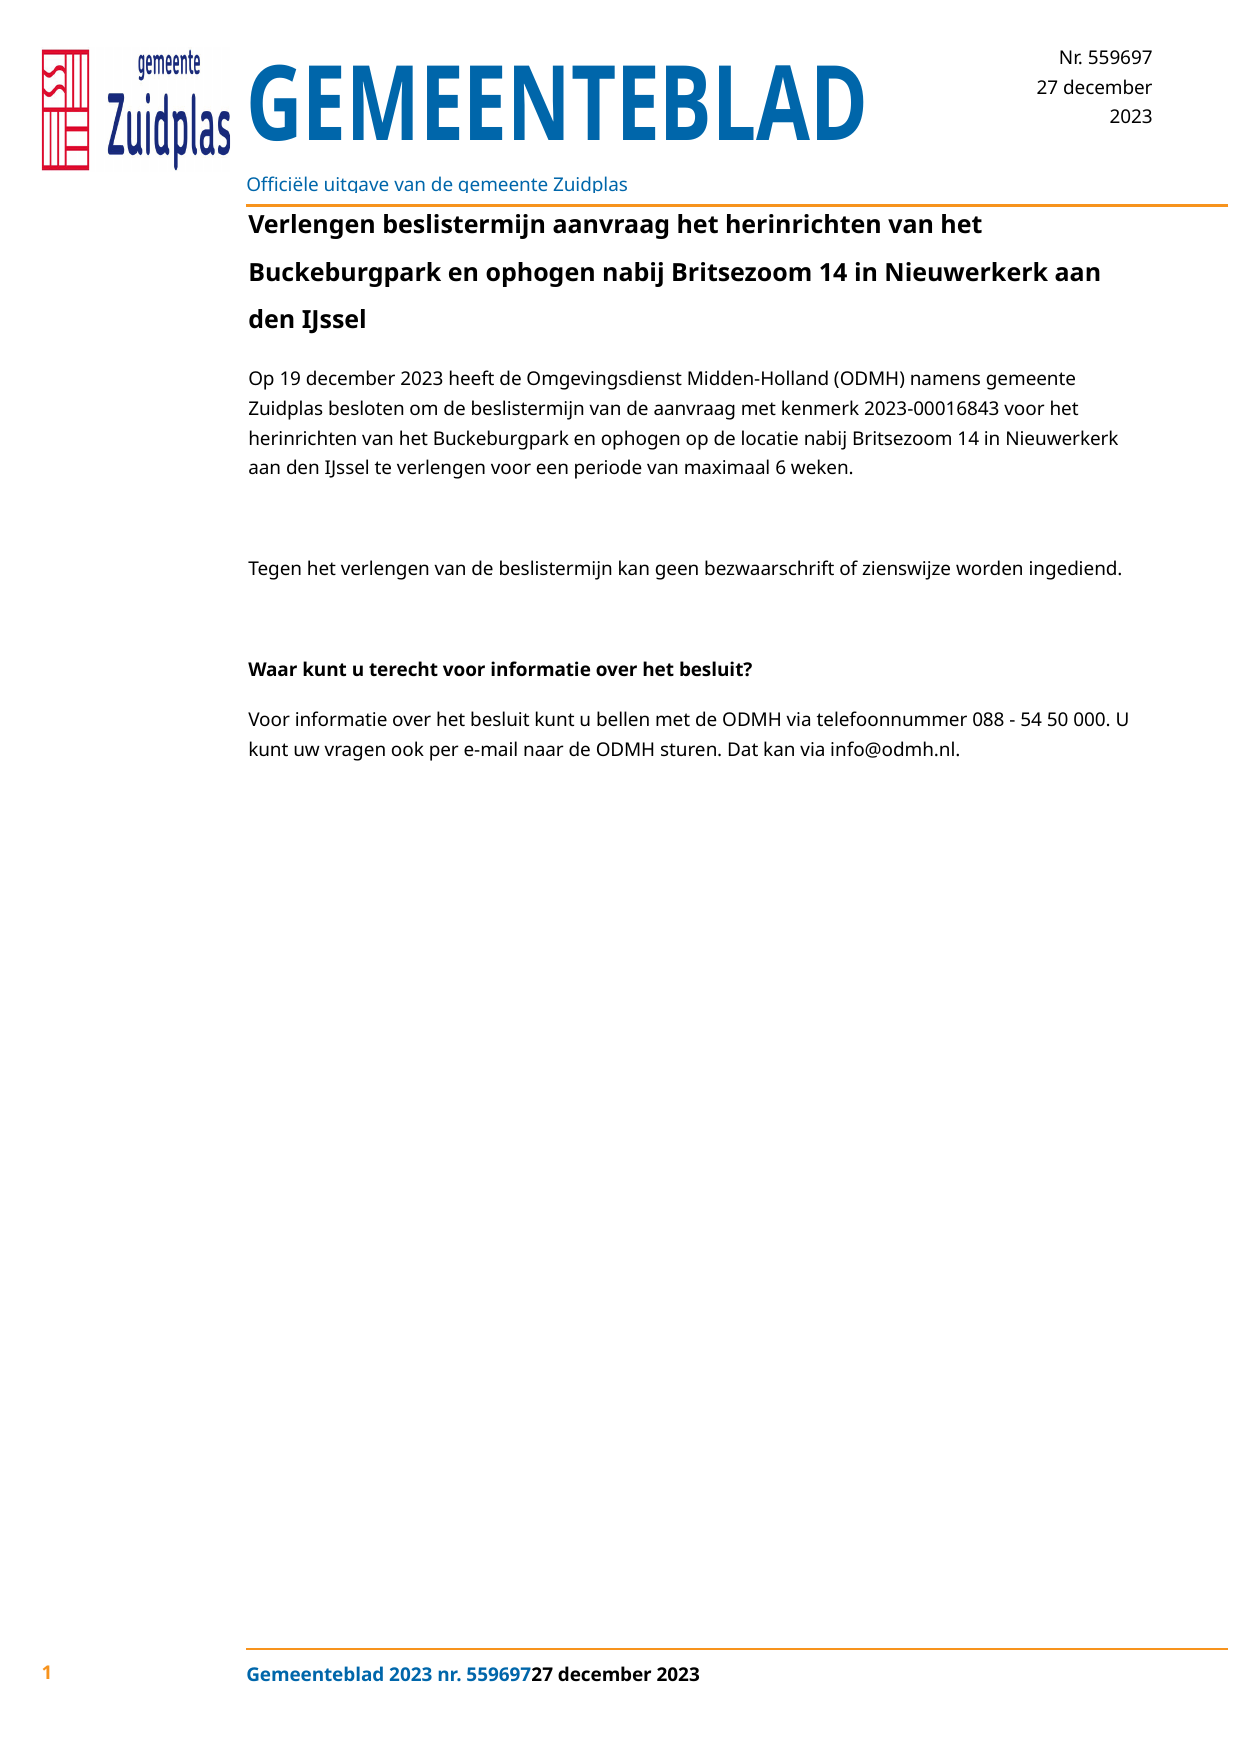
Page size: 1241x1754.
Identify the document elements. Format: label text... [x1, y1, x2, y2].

text Tegen het verlengen van de beslistermijn kan geen bezwaarschrift of zienswijze worden ingediend. [248, 555, 1152, 581]
text Voor informatie over het besluit kunt u bellen met de ODMH via telefoonnummer 088 - 54 50 000. U kunt uw vragen ook per e-mail naar de ODMH sturen. Dat kan via info@odmh.nl. [248, 706, 1152, 762]
text Op 19 december 2023 heeft de Omgevingsdienst Midden-Holland (ODMH) namens gemeente Zuidplas besloten om de beslistermijn van de aanvraag met kenmerk 2023-00016843 voor het herinrichten van het Buckeburgpark en ophogen op de locatie nabij Britsezoom 14 in Nieuwerkerk aan den IJssel te verlengen voor een periode van maximaal 6 weken. [248, 366, 1152, 480]
text Waar kunt u terecht voor informatie over het besluit? [248, 656, 1152, 682]
picture [41, 47, 231, 172]
text Verlengen beslistermijn aanvraag het herinrichten van het Buckeburgpark en ophogen nabij Britsezoom 14 in Nieuwerkerk aan den IJssel [248, 207, 1152, 336]
